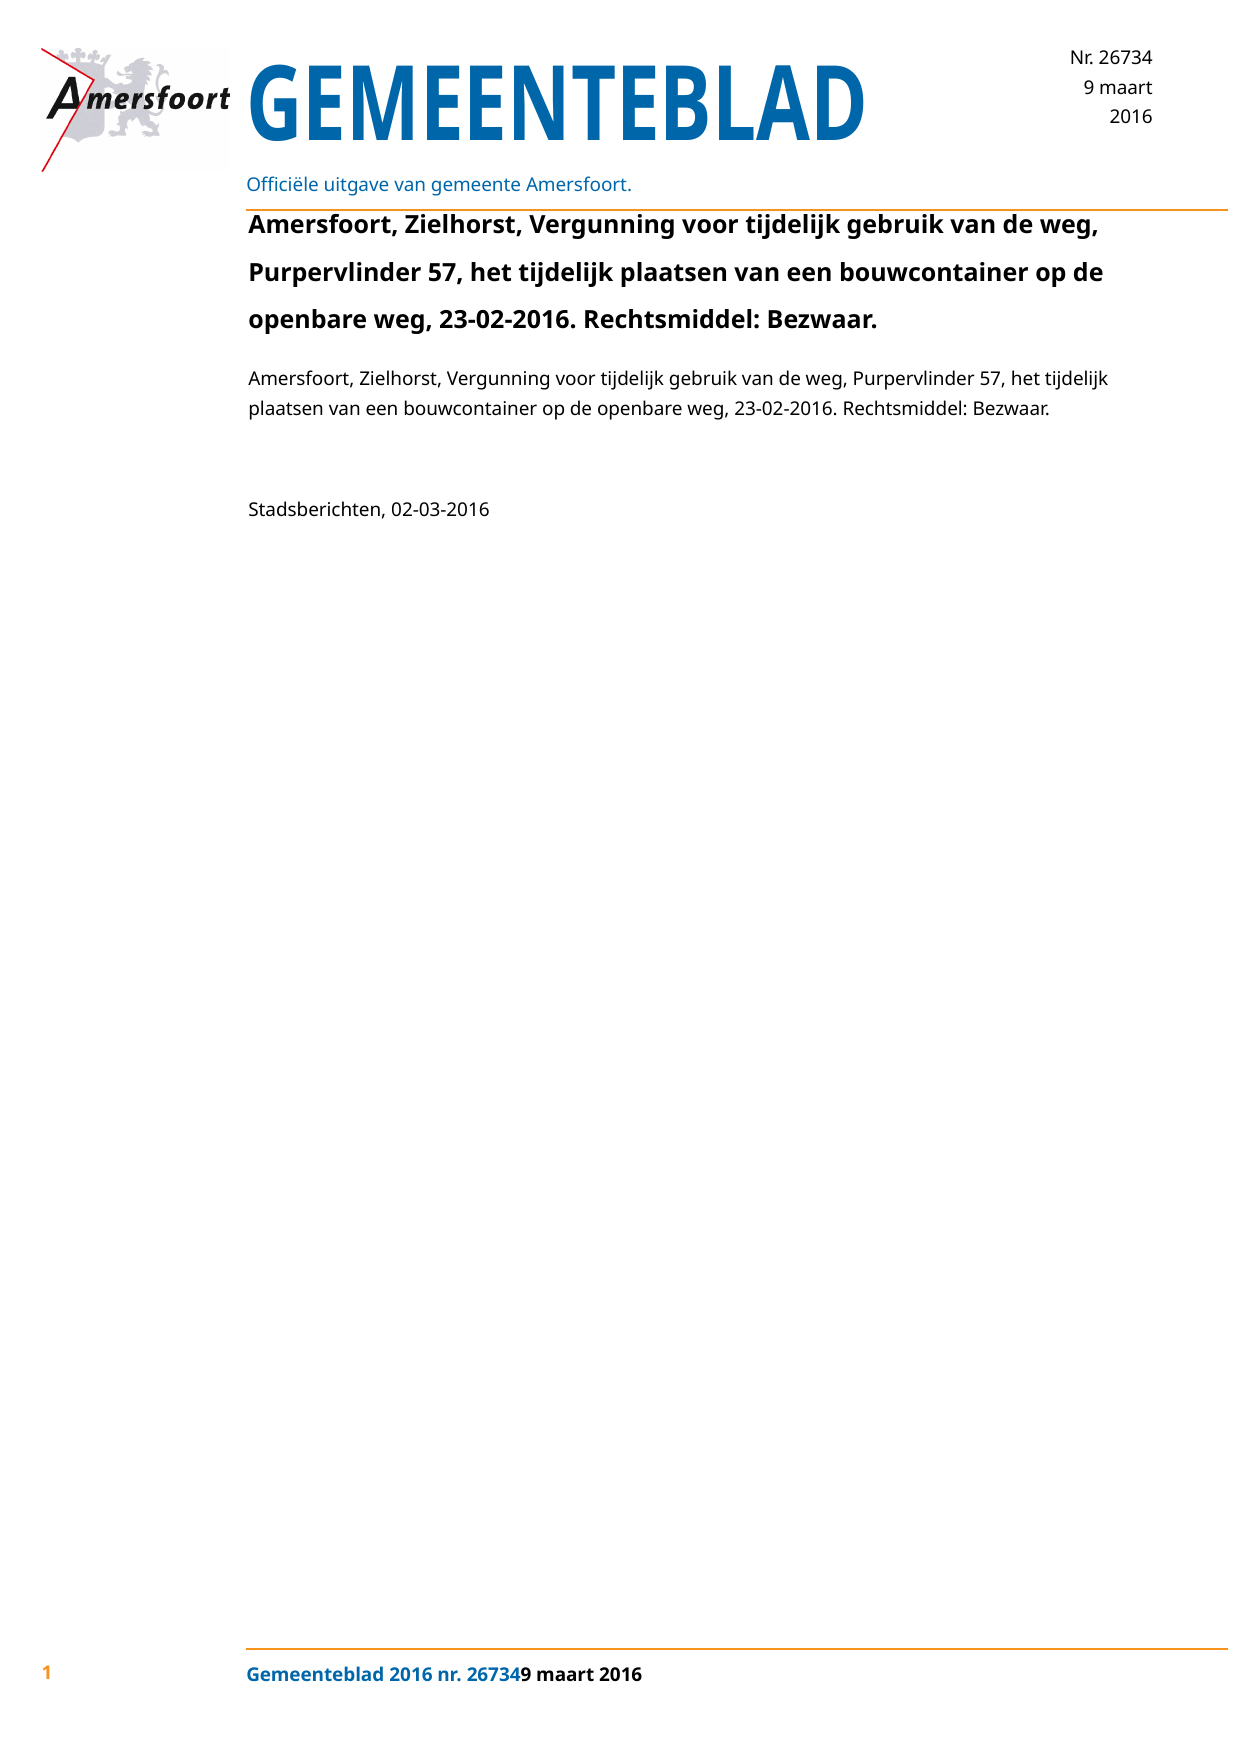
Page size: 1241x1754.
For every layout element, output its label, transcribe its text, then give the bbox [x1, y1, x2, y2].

text Amersfoort, Zielhorst, Vergunning voor tijdelijk gebruik van de weg, Purpervlinder 57, het tijdelijk plaatsen van een bouwcontainer op de openbare weg, 23-02-2016. Rechtsmiddel: Bezwaar. [248, 366, 1152, 421]
text Amersfoort, Zielhorst, Vergunning voor tijdelijk gebruik van de weg, Purpervlinder 57, het tijdelijk plaatsen van een bouwcontainer op de openbare weg, 23-02-2016. Rechtsmiddel: Bezwaar. [248, 211, 1152, 336]
picture [41, 47, 231, 172]
text Stadsberichten, 02-03-2016 [248, 496, 1152, 522]
